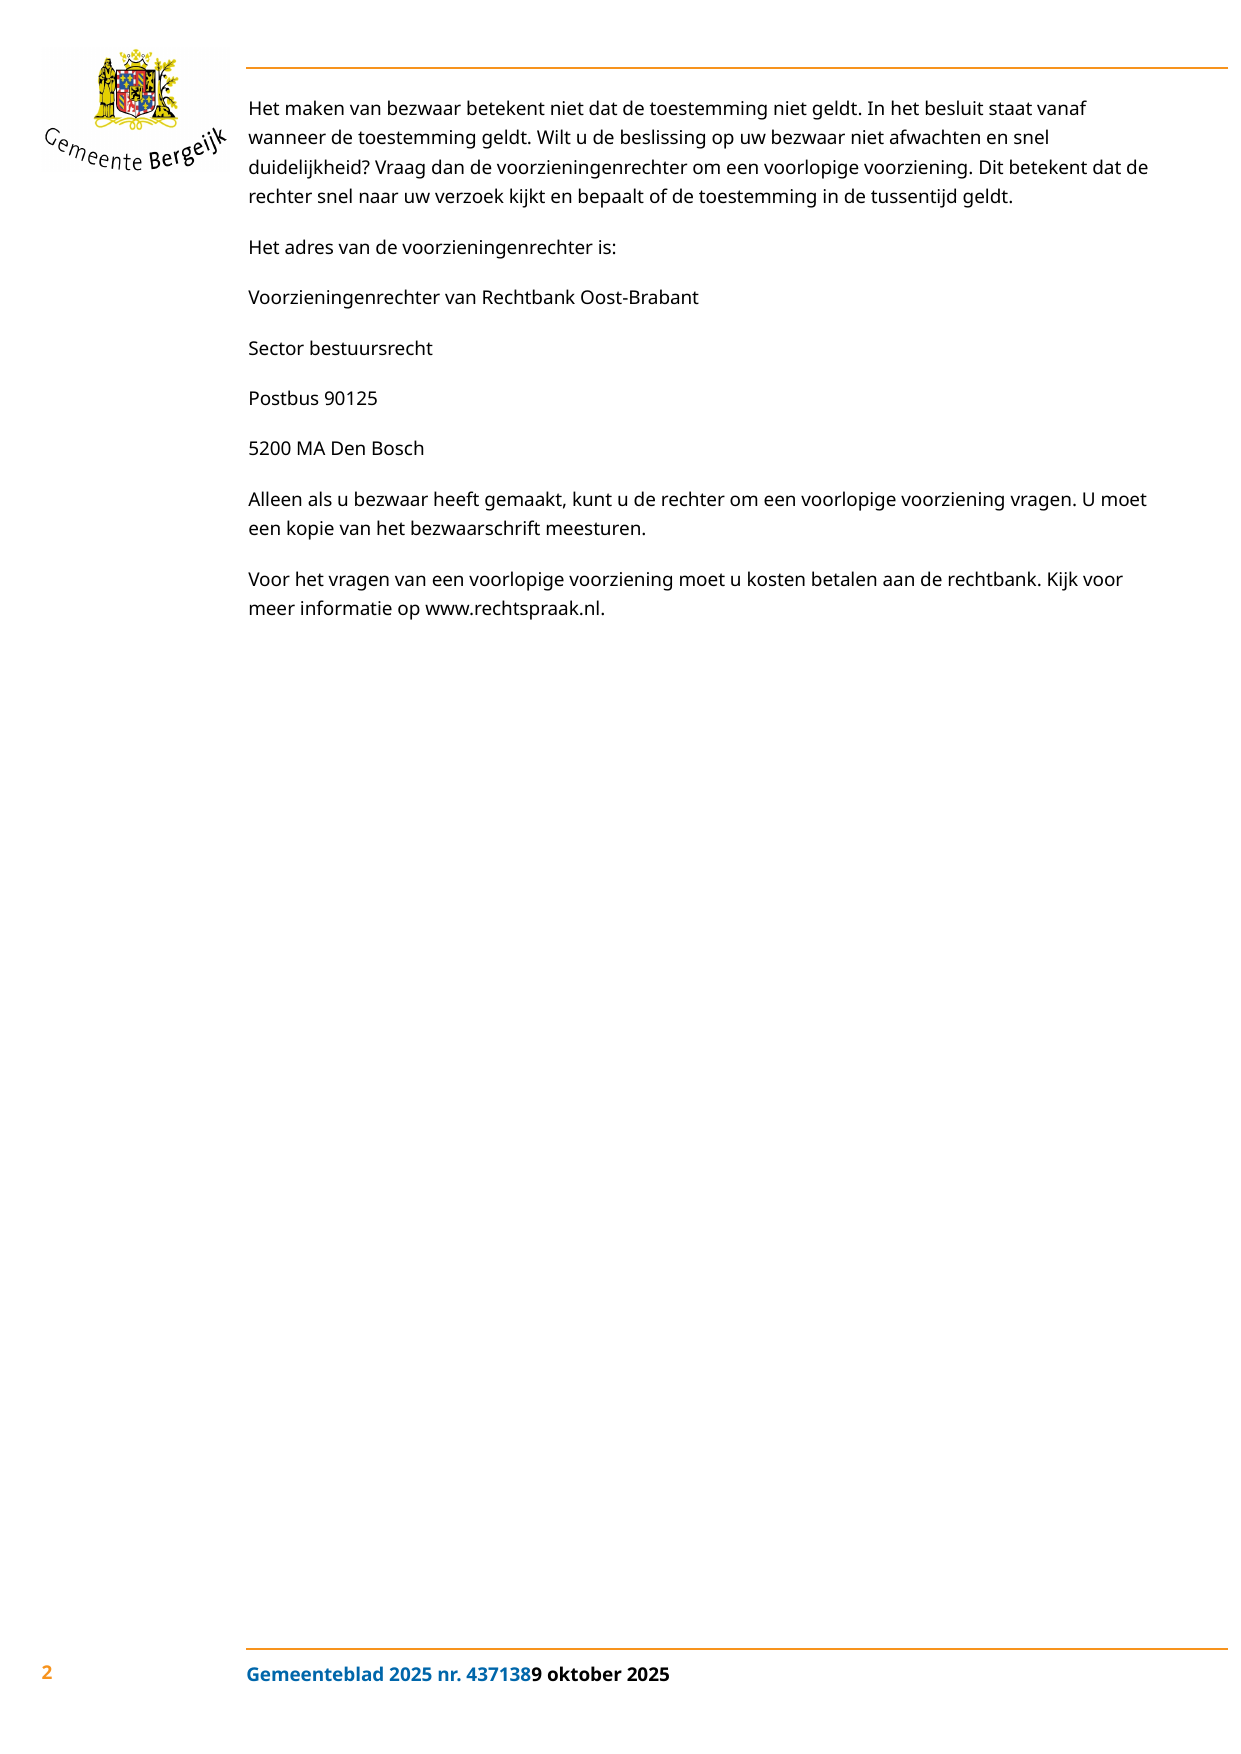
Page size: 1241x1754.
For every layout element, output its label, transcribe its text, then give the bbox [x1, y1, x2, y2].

text Sector bestuursrecht [248, 335, 1152, 361]
text Alleen als u bezwaar heeft gemaakt, kunt u de rechter om een voorlopige voorziening vragen. U moet een kopie van het bezwaarschrift meesturen. [248, 486, 1152, 541]
text Het adres van de voorzieningenrechter is: [248, 234, 1152, 260]
text 5200 MA Den Bosch [248, 436, 1152, 461]
text Voorzieningenrechter van Rechtbank Oost-Brabant [248, 284, 1152, 310]
text Postbus 90125 [248, 385, 1152, 411]
picture [41, 47, 231, 172]
text Voor het vragen van een voorlopige voorziening moet u kosten betalen aan de rechtbank. Kijk voor meer informatie op www.rechtspraak.nl. [248, 566, 1152, 621]
text Het maken van bezwaar betekent niet dat de toestemming niet geldt. In het besluit staat vanaf wanneer de toestemming geldt. Wilt u de beslissing op uw bezwaar niet afwachten en snel duidelijkheid? Vraag dan de voorzieningenrechter om een voorlopige voorziening. Dit betekent dat de rechter snel naar uw verzoek kijkt en bepaalt of de toestemming in de tussentijd geldt. [248, 95, 1152, 209]
